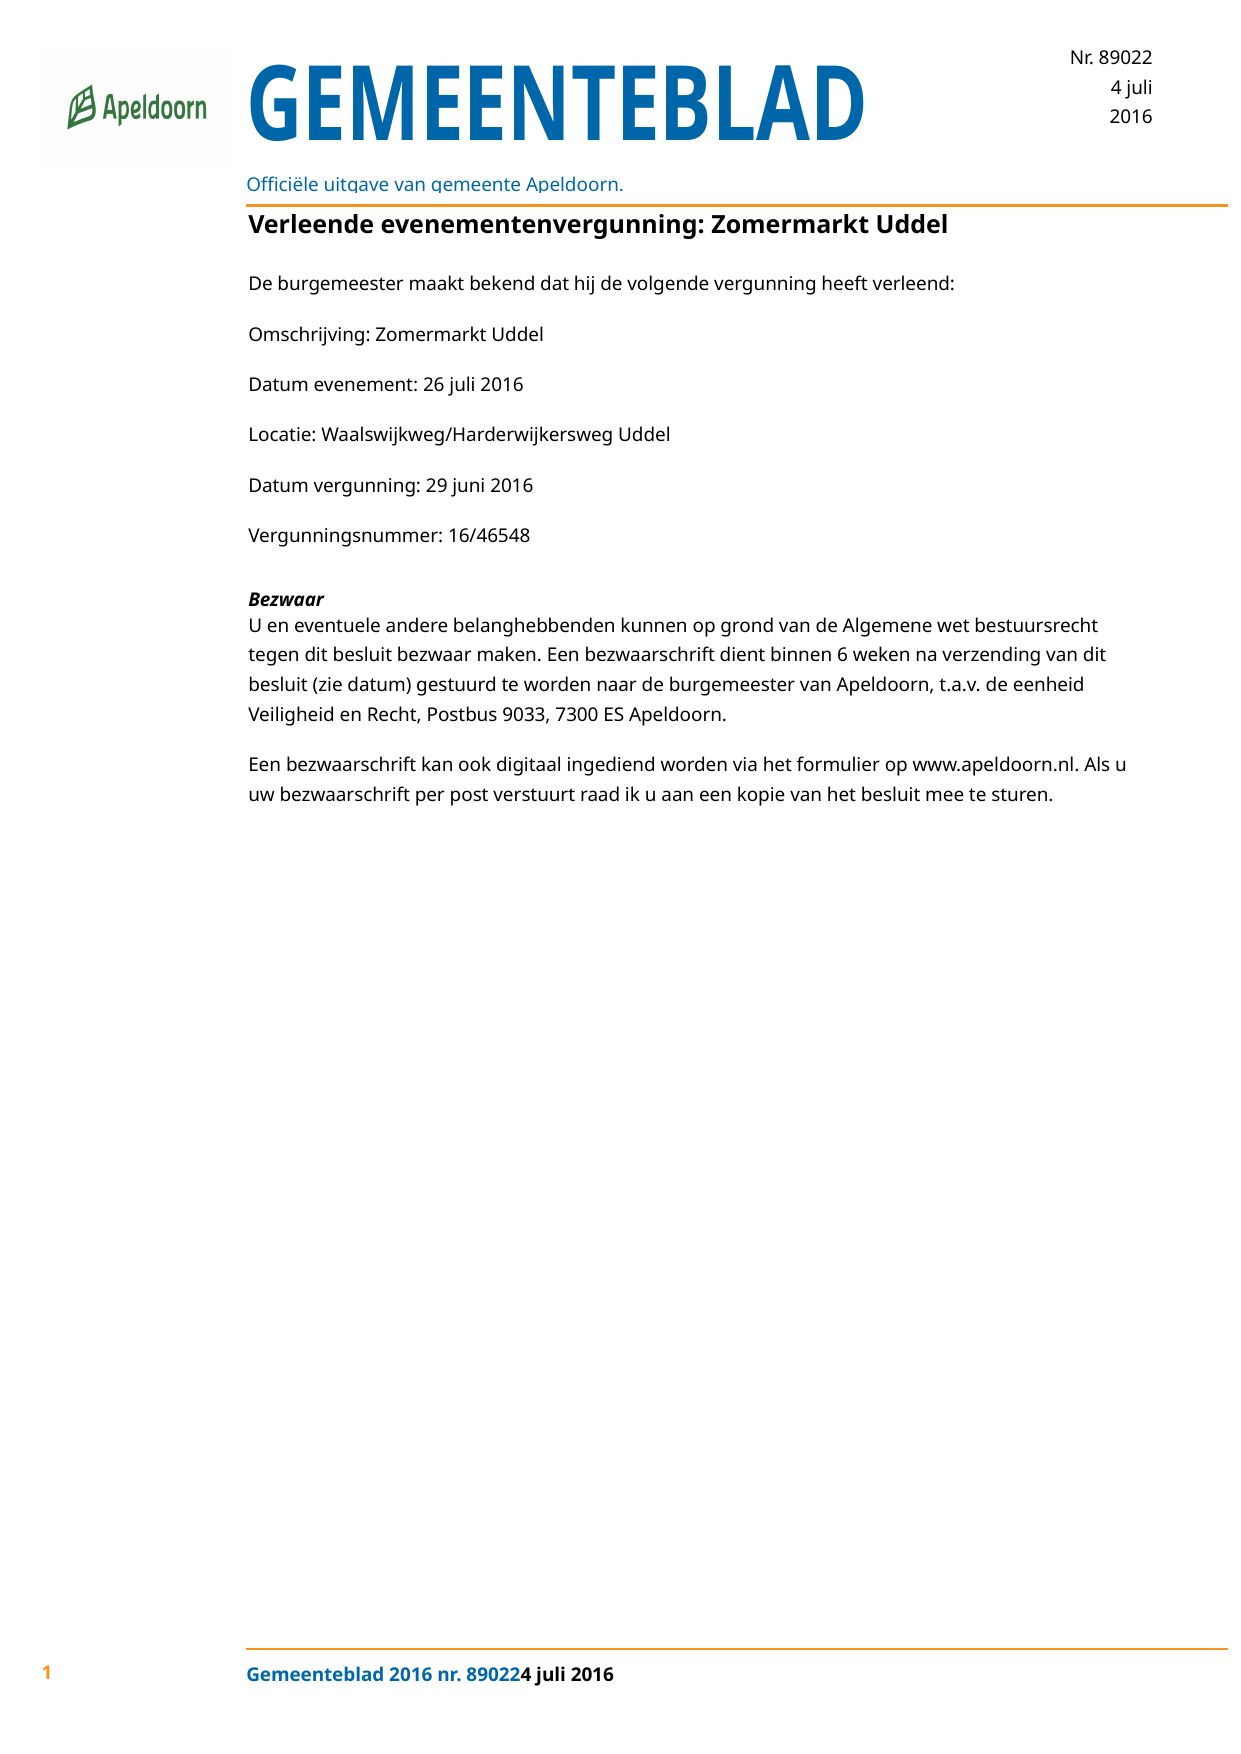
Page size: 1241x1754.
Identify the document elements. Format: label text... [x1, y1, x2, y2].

text Vergunningsnummer: 16/46548 [248, 522, 1152, 548]
text De burgemeester maakt bekend dat hij de volgende vergunning heeft verleend: [248, 270, 1152, 296]
text Een bezwaarschrift kan ook digitaal ingediend worden via het formulier op www.apeldoorn.nl. Als u uw bezwaarschrift per post verstuurt raad ik u aan een kopie van het besluit mee te sturen. [248, 751, 1152, 807]
text U en eventuele andere belanghebbenden kunnen op grond van de Algemene wet bestuursrecht tegen dit besluit bezwaar maken. Een bezwaarschrift dient binnen 6 weken na verzending van dit besluit (zie datum) gestuurd te worden naar de burgemeester van Apeldoorn, t.a.v. de eenheid Veiligheid en Recht, Postbus 9033, 7300 ES Apeldoorn. [248, 612, 1152, 727]
text Omschrijving: Zomermarkt Uddel [248, 321, 1152, 346]
text Datum vergunning: 29 juni 2016 [248, 472, 1152, 498]
text Verleende evenementenvergunning: Zomermarkt Uddel [248, 207, 1152, 241]
text Bezwaar [248, 586, 1152, 612]
text Datum evenement: 26 juli 2016 [248, 371, 1152, 397]
picture [41, 47, 231, 172]
text Locatie: Waalswijkweg/Harderwijkersweg Uddel [248, 422, 1152, 447]
